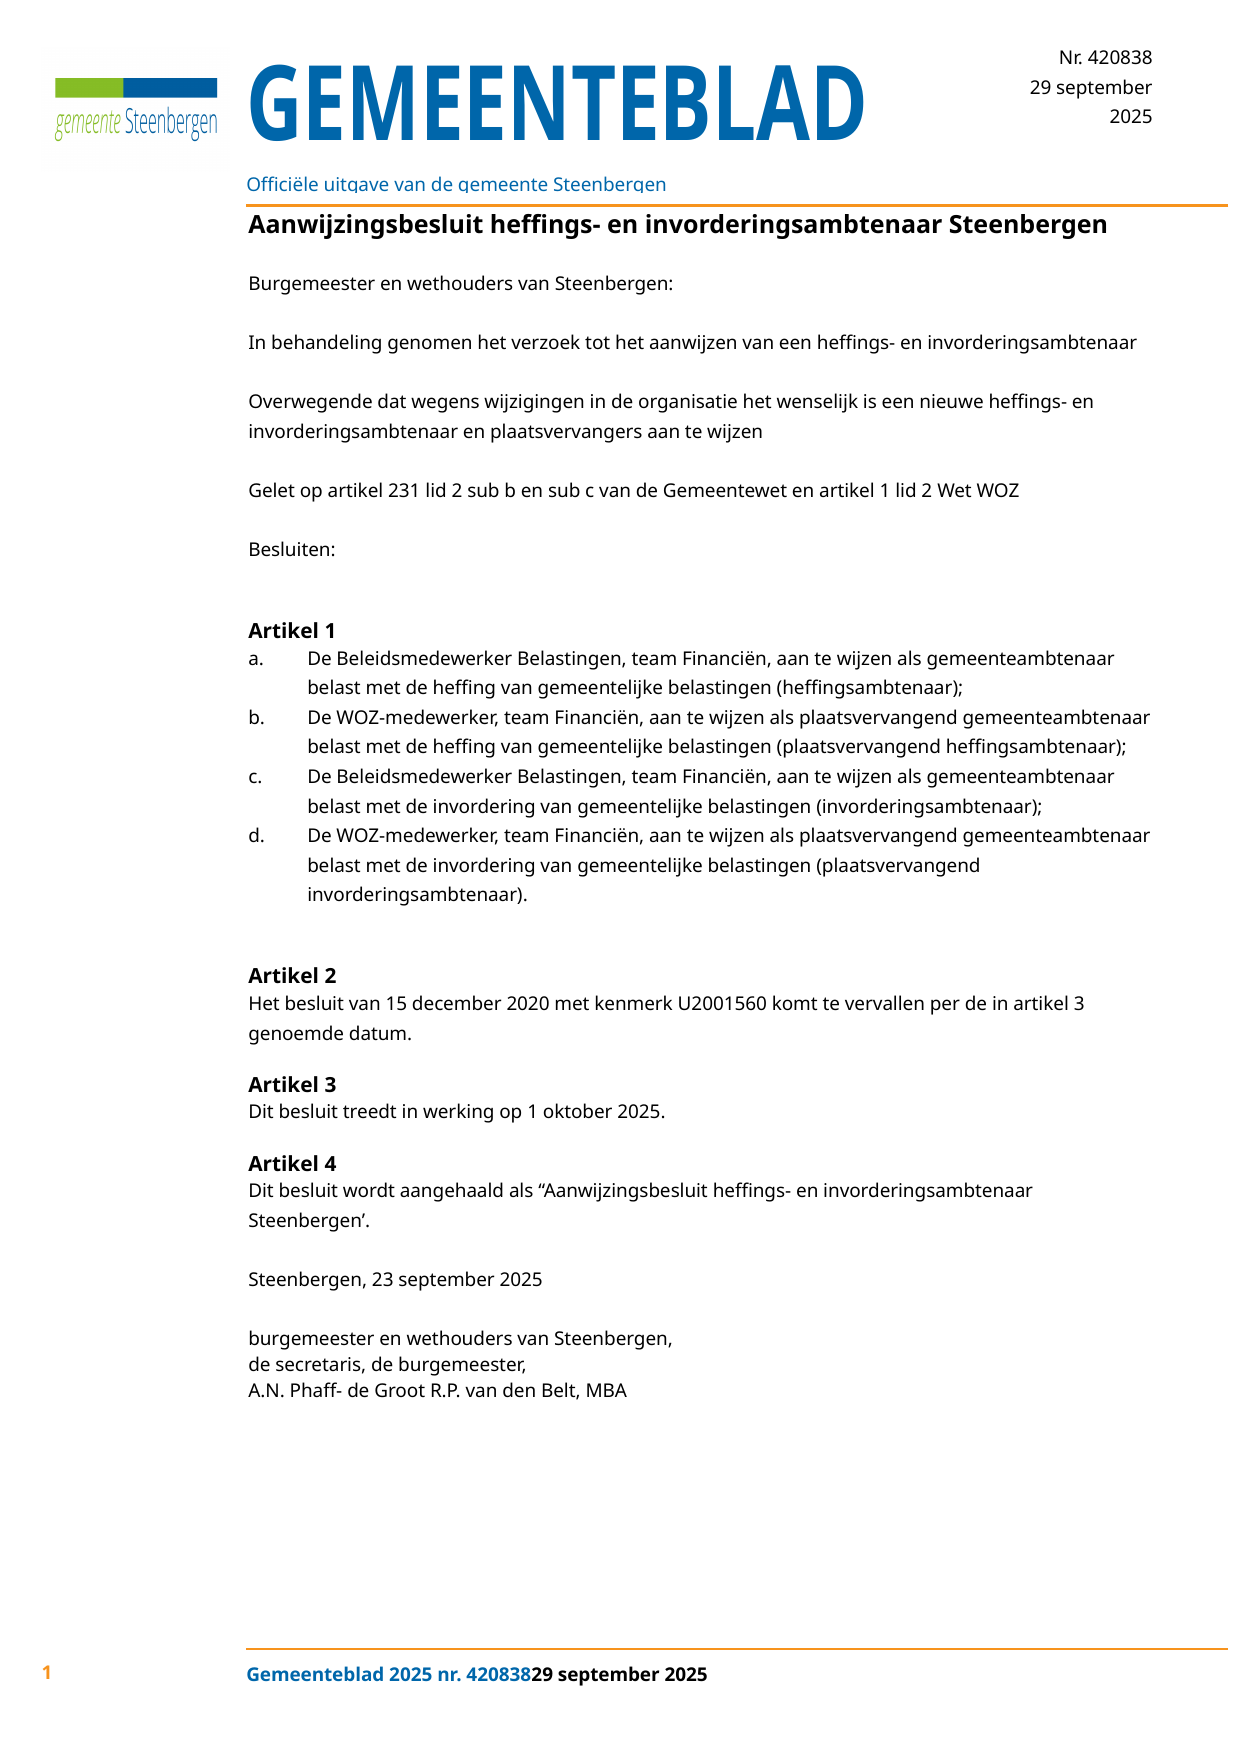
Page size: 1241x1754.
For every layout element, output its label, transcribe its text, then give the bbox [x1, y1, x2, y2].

text Artikel 2 [248, 962, 1152, 990]
text Dit besluit treedt in werking op 1 oktober 2025. [248, 1098, 1152, 1124]
text Gelet op artikel 231 lid 2 sub b en sub c van de Gemeentewet en artikel 1 lid 2 Wet WOZ [248, 477, 1152, 503]
text Het besluit van 15 december 2020 met kenmerk U2001560 komt te vervallen per de in artikel 3 genoemde datum. [248, 990, 1152, 1045]
list De WOZ-medewerker, team Financiën, aan te wijzen als plaatsvervangend gemeenteambtenaar belast met de heffing van gemeentelijke belastingen (plaatsvervangend heffingsambtenaar); [248, 704, 1152, 759]
list De Beleidsmedewerker Belastingen, team Financiën, aan te wijzen als gemeenteambtenaar belast met de invordering van gemeentelijke belastingen (invorderingsambtenaar); [248, 763, 1152, 819]
text In behandeling genomen het verzoek tot het aanwijzen van een heffings- en invorderingsambtenaar [248, 329, 1152, 355]
text A.N. Phaff- de Groot R.P. van den Belt, MBA [248, 1377, 1152, 1402]
text Besluiten: [248, 537, 1152, 562]
text Artikel 1 [248, 617, 1152, 645]
text Artikel 3 [248, 1070, 1152, 1098]
text Overwegende dat wegens wijzigingen in de organisatie het wenselijk is een nieuwe heffings- en invorderingsambtenaar en plaatsvervangers aan te wijzen [248, 389, 1152, 444]
text Steenbergen, 23 september 2025 [248, 1266, 1152, 1292]
text burgemeester en wethouders van Steenbergen, [248, 1325, 1152, 1351]
picture [41, 47, 231, 172]
text de secretaris, de burgemeester, [248, 1351, 1152, 1377]
text Aanwijzingsbesluit heffings- en invorderingsambtenaar Steenbergen [248, 207, 1152, 241]
text Burgemeester en wethouders van Steenbergen: [248, 270, 1152, 296]
text Dit besluit wordt aangehaald als “Aanwijzingsbesluit heffings- en invorderingsambtenaar Steenbergen’. [248, 1177, 1152, 1233]
list De WOZ-medewerker, team Financiën, aan te wijzen als plaatsvervangend gemeenteambtenaar belast met de invordering van gemeentelijke belastingen (plaatsvervangend invorderingsambtenaar). [248, 822, 1152, 907]
list De Beleidsmedewerker Belastingen, team Financiën, aan te wijzen als gemeenteambtenaar belast met de heffing van gemeentelijke belastingen (heffingsambtenaar); [248, 645, 1152, 700]
text Artikel 4 [248, 1149, 1152, 1177]
